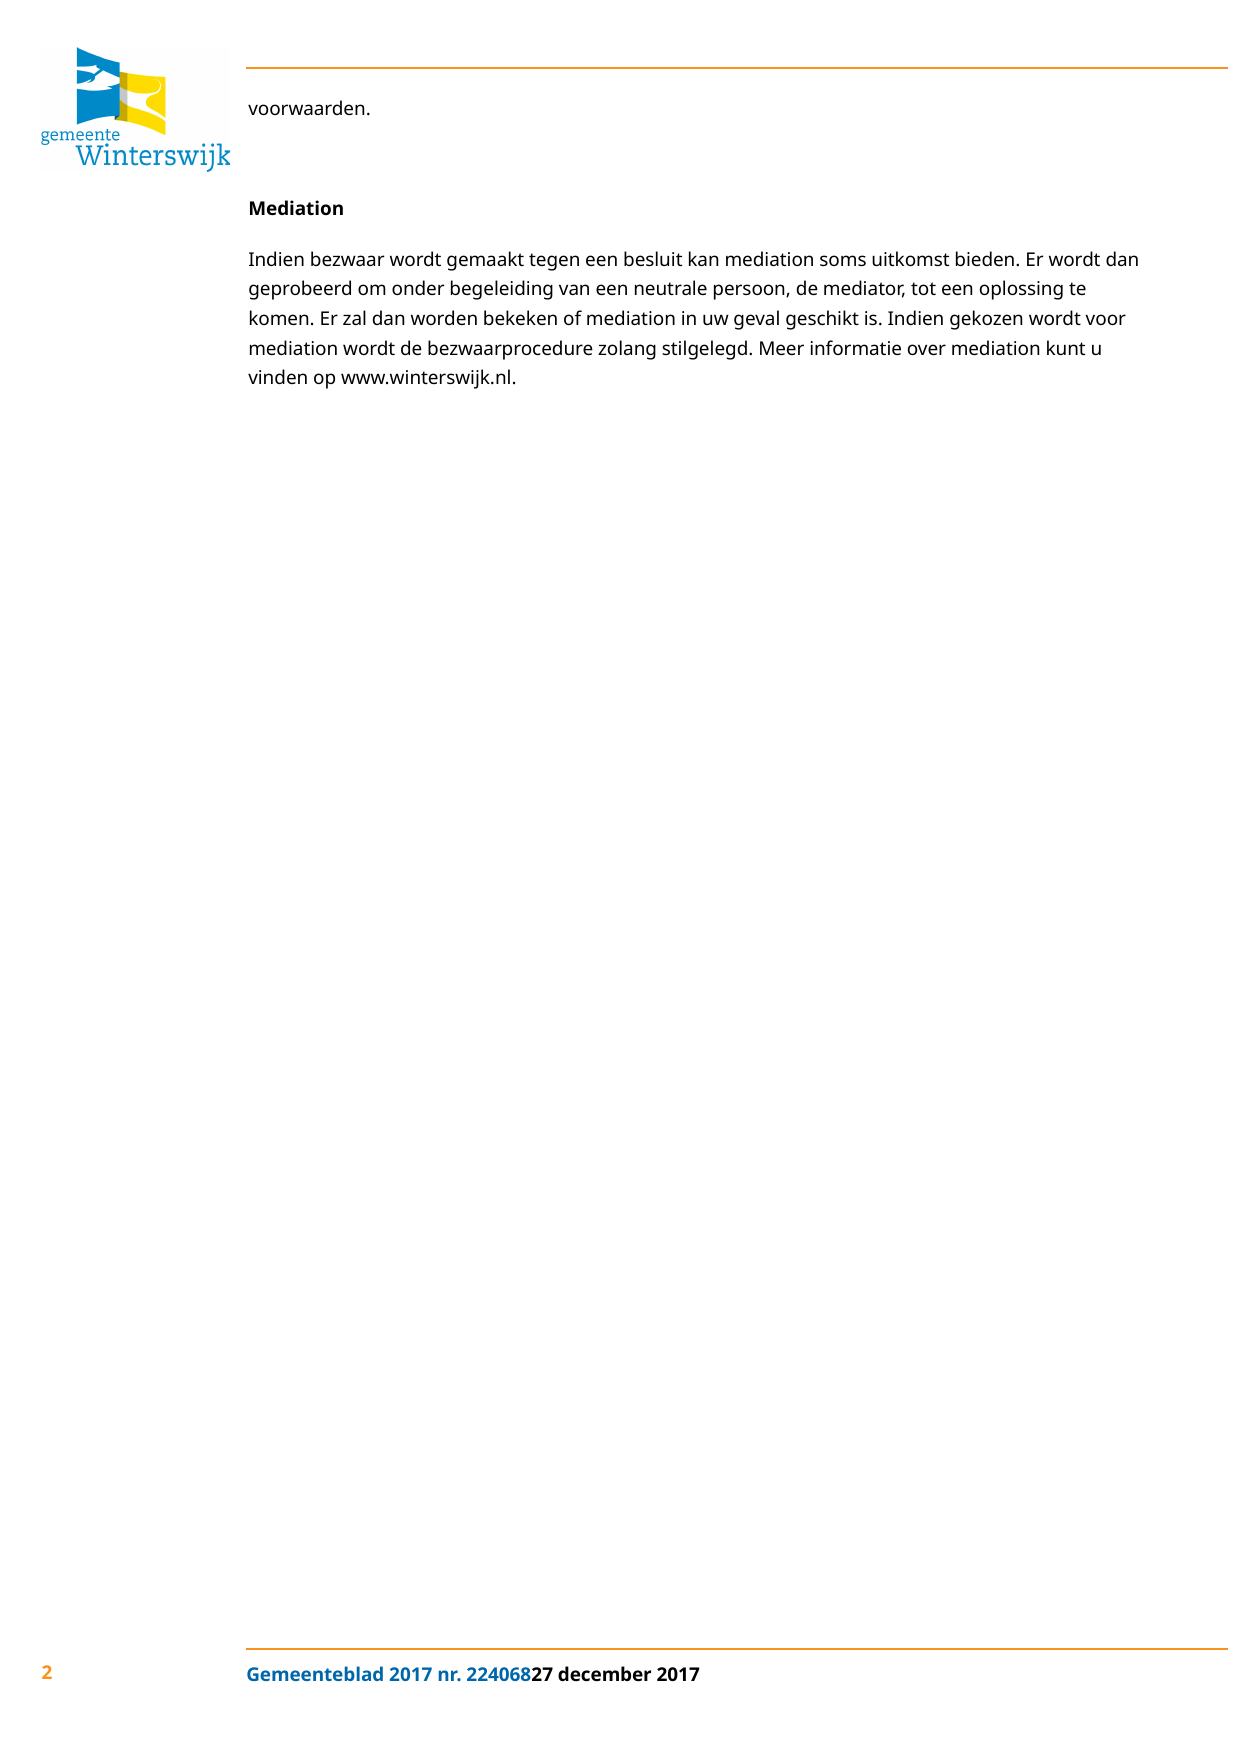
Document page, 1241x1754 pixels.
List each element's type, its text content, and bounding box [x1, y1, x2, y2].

picture [41, 47, 231, 172]
text Mediation [248, 196, 1152, 221]
text Indien bezwaar wordt gemaakt tegen een besluit kan mediation soms uitkomst bieden. Er wordt dan geprobeerd om onder begeleiding van een neutrale persoon, de mediator, tot een oplossing te komen. Er zal dan worden bekeken of mediation in uw geval geschikt is. Indien gekozen wordt voor mediation wordt de bezwaarprocedure zolang stilgelegd. Meer informatie over mediation kunt u vinden op www.winterswijk.nl. [248, 246, 1152, 390]
text voorwaarden. [248, 95, 1152, 121]
picture [225, 153, 231, 162]
